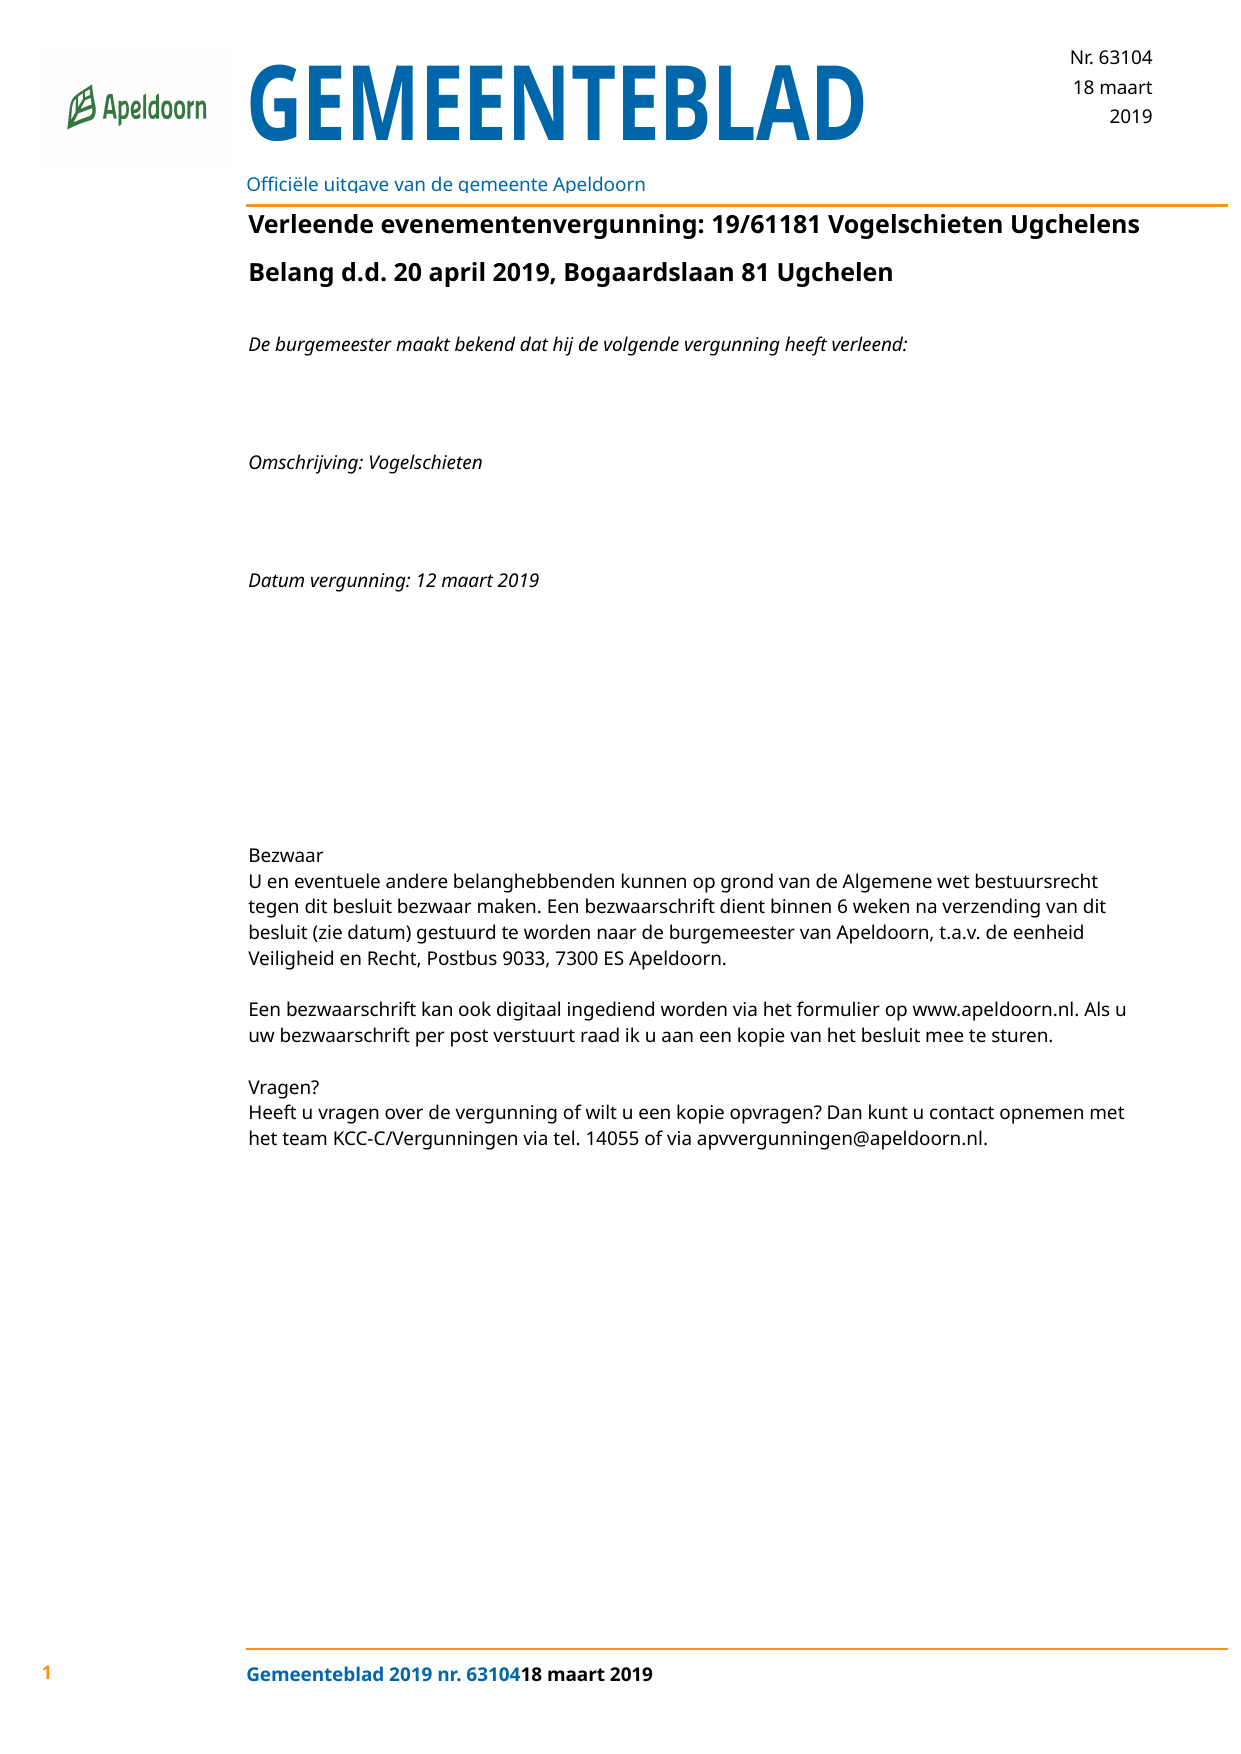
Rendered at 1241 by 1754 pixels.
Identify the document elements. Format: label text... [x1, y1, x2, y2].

text Bezwaar [248, 842, 1152, 868]
text Omschrijving: Vogelschieten [248, 449, 1152, 475]
text Verleende evenementenvergunning: 19/61181 Vogelschieten Ugchelens Belang d.d. 20 april 2019, Bogaardslaan 81 Ugchelen [248, 207, 1152, 288]
picture [41, 47, 231, 172]
text Heeft u vragen over de vergunning of wilt u een kopie opvragen? Dan kunt u contact opnemen met het team KCC-C/Vergunningen via tel. 14055 of via apvvergunningen@apeldoorn.nl. [248, 1099, 1152, 1151]
text De burgemeester maakt bekend dat hij de volgende vergunning heeft verleend: [248, 331, 1152, 357]
text Datum vergunning: 12 maart 2019 [248, 567, 1152, 593]
text Vragen? [248, 1074, 1152, 1099]
text U en eventuele andere belanghebbenden kunnen op grond van de Algemene wet bestuursrecht tegen dit besluit bezwaar maken. Een bezwaarschrift dient binnen 6 weken na verzending van dit besluit (zie datum) gestuurd te worden naar de burgemeester van Apeldoorn, t.a.v. de eenheid Veiligheid en Recht, Postbus 9033, 7300 ES Apeldoorn. [248, 868, 1152, 971]
text Een bezwaarschrift kan ook digitaal ingediend worden via het formulier op www.apeldoorn.nl. Als u uw bezwaarschrift per post verstuurt raad ik u aan een kopie van het besluit mee te sturen. [248, 997, 1152, 1048]
